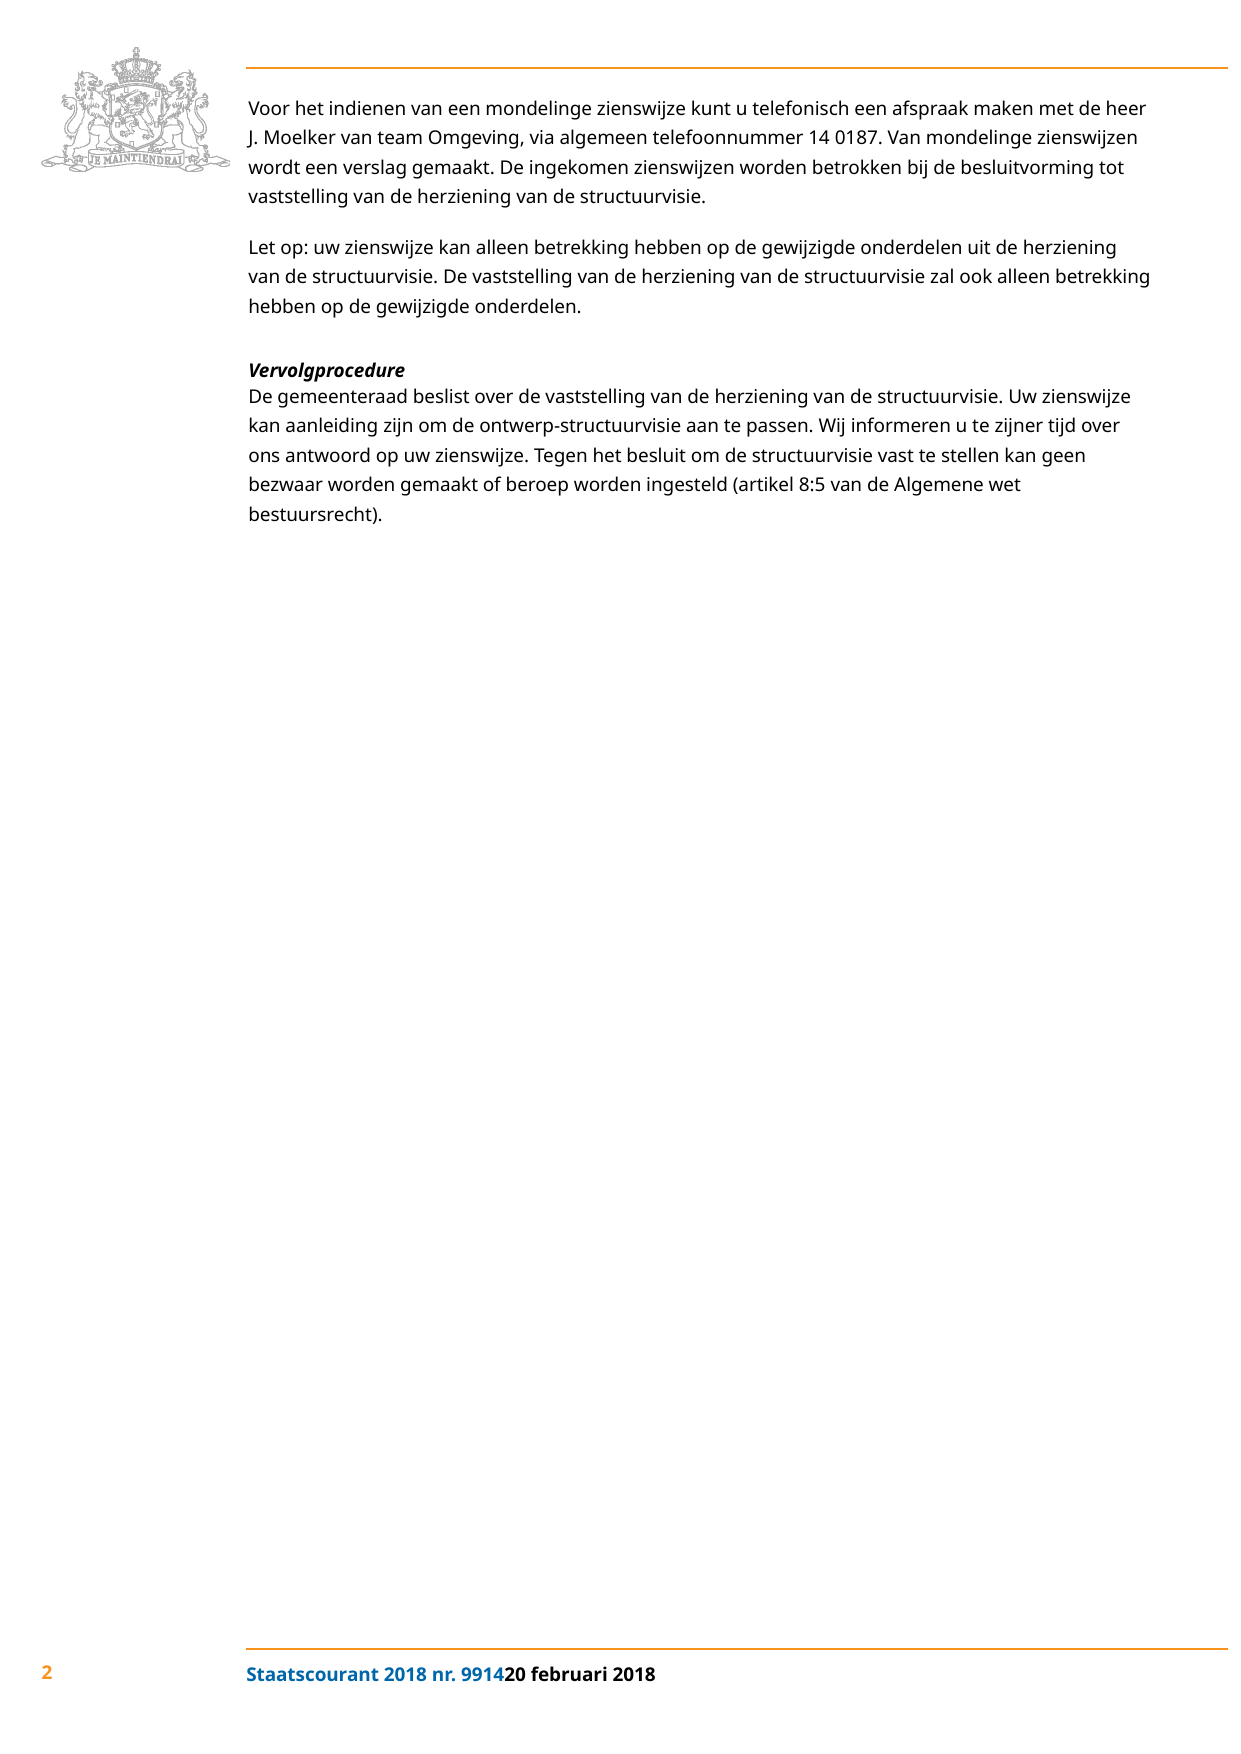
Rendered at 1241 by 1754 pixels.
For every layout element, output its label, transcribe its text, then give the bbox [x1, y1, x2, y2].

picture [41, 47, 231, 172]
text De gemeenteraad beslist over de vaststelling van de herziening van de structuurvisie. Uw zienswijze kan aanleiding zijn om de ontwerp-structuurvisie aan te passen. Wij informeren u te zijner tijd over ons antwoord op uw zienswijze. Tegen het besluit om de structuurvisie vast te stellen kan geen bezwaar worden gemaakt of beroep worden ingesteld (artikel 8:5 van de Algemene wet bestuursrecht). [248, 383, 1152, 527]
text Vervolgprocedure [248, 357, 1152, 383]
text Let op: uw zienswijze kan alleen betrekking hebben op de gewijzigde onderdelen uit de herziening van de structuurvisie. De vaststelling van de herziening van de structuurvisie zal ook alleen betrekking hebben op de gewijzigde onderdelen. [248, 234, 1152, 319]
text Voor het indienen van een mondelinge zienswijze kunt u telefonisch een afspraak maken met de heer J. Moelker van team Omgeving, via algemeen telefoonnummer 14 0187. Van mondelinge zienswijzen wordt een verslag gemaakt. De ingekomen zienswijzen worden betrokken bij de besluitvorming tot vaststelling van de herziening van de structuurvisie. [248, 95, 1152, 209]
